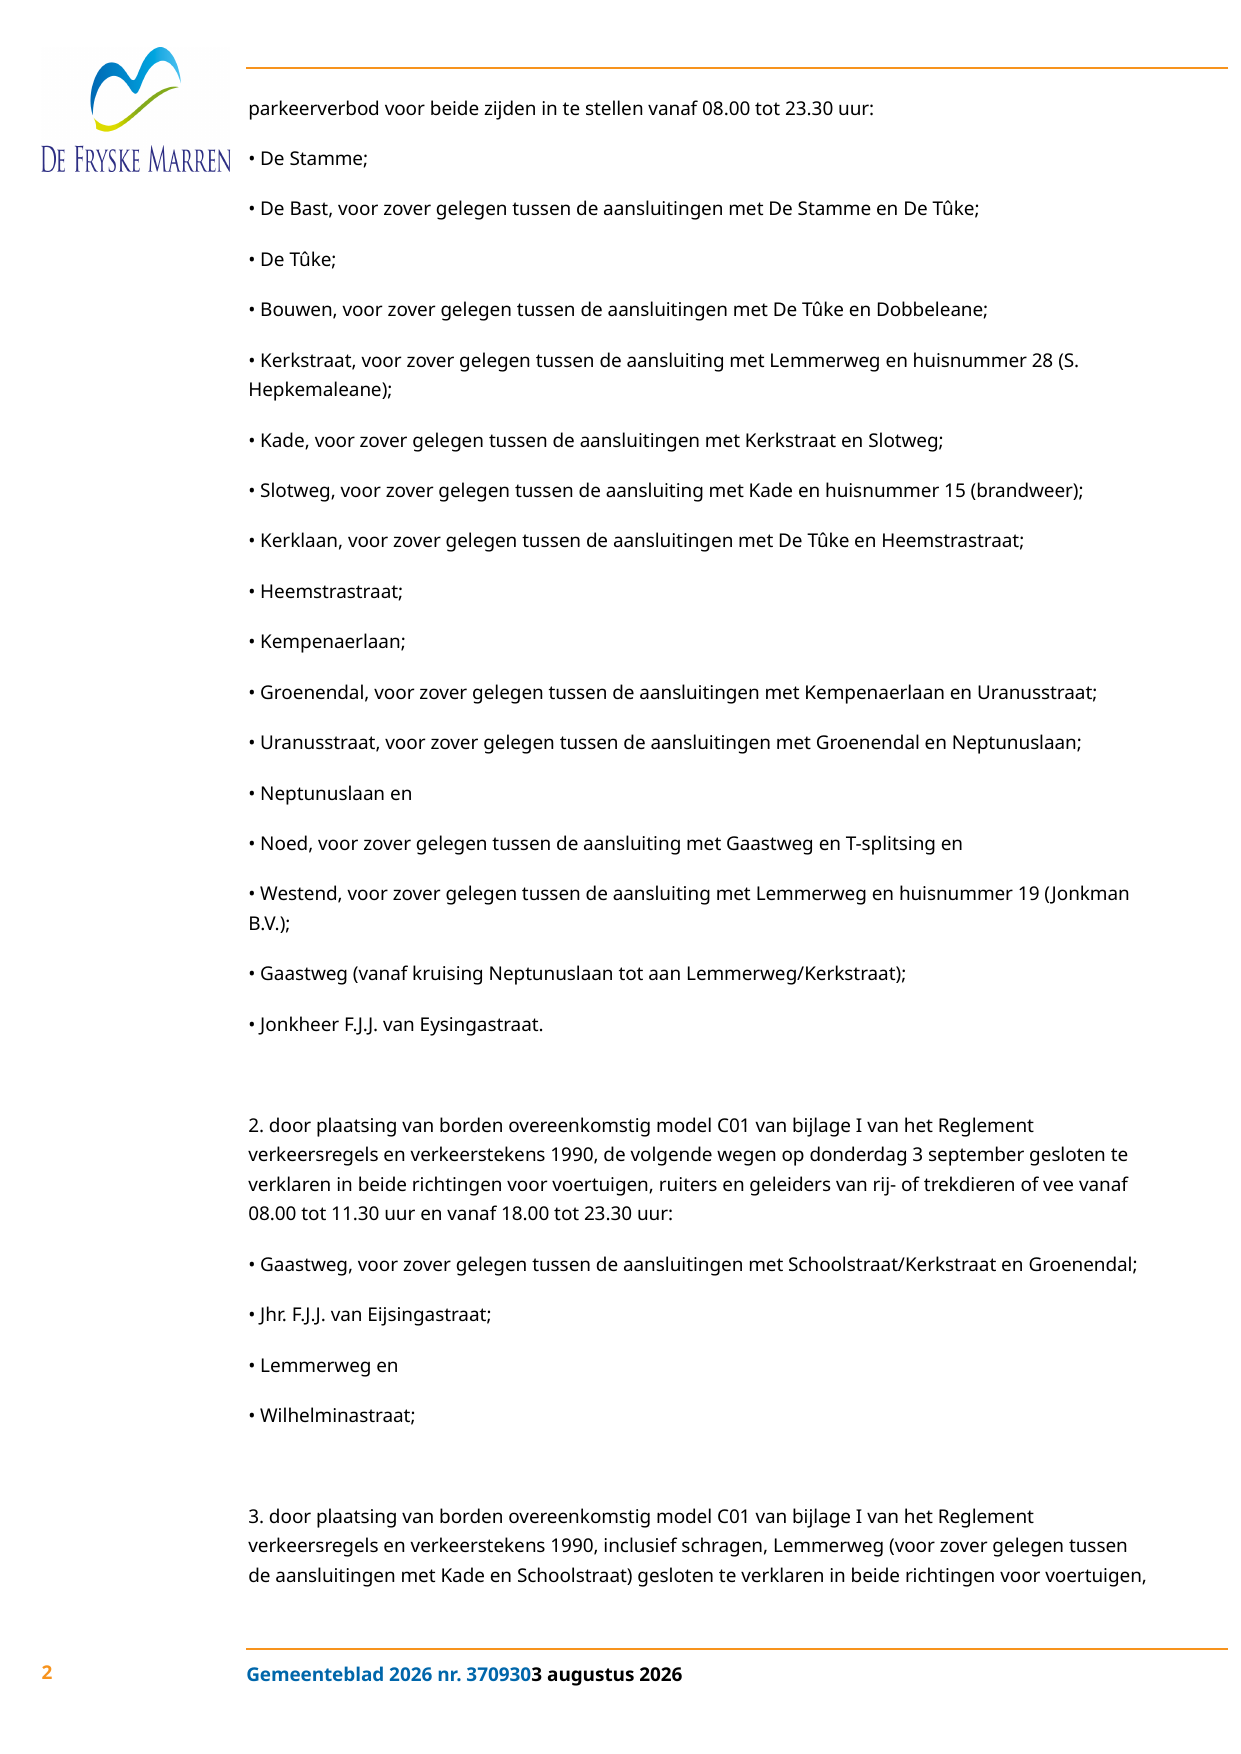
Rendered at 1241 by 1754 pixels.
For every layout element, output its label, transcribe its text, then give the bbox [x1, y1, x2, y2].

text • De Tûke; [248, 246, 1152, 272]
text • Wilhelminastraat; [248, 1402, 1152, 1428]
text • Noed, voor zover gelegen tussen de aansluiting met Gaastweg en T-splitsing en [248, 830, 1152, 856]
text • Heemstrastraat; [248, 578, 1152, 604]
text • Kade, voor zover gelegen tussen de aansluitingen met Kerkstraat en Slotweg; [248, 427, 1152, 453]
text • Kerklaan, voor zover gelegen tussen de aansluitingen met De Tûke en Heemstrastraat; [248, 528, 1152, 553]
text • De Stamme; [248, 145, 1152, 171]
text • Jonkheer F.J.J. van Eysingastraat. [248, 1011, 1152, 1037]
text • Kerkstraat, voor zover gelegen tussen de aansluiting met Lemmerweg en huisnummer 28 (S. Hepkemaleane); [248, 347, 1152, 402]
text • Bouwen, voor zover gelegen tussen de aansluitingen met De Tûke en Dobbeleane; [248, 296, 1152, 322]
text • De Bast, voor zover gelegen tussen de aansluitingen met De Stamme en De Tûke; [248, 196, 1152, 221]
text • Neptunuslaan en [248, 780, 1152, 806]
text parkeerverbod voor beide zijden in te stellen vanaf 08.00 tot 23.30 uur: [248, 95, 1152, 121]
text • Westend, voor zover gelegen tussen de aansluiting met Lemmerweg en huisnummer 19 (Jonkman B.V.); [248, 881, 1152, 936]
text • Jhr. F.J.J. van Eijsingastraat; [248, 1301, 1152, 1327]
text • Gaastweg (vanaf kruising Neptunuslaan tot aan Lemmerweg/Kerkstraat); [248, 961, 1152, 986]
text • Kempenaerlaan; [248, 628, 1152, 654]
text • Slotweg, voor zover gelegen tussen de aansluiting met Kade en huisnummer 15 (brandweer); [248, 477, 1152, 503]
text • Gaastweg, voor zover gelegen tussen de aansluitingen met Schoolstraat/Kerkstraat en Groenendal; [248, 1251, 1152, 1277]
text 3. door plaatsing van borden overeenkomstig model C01 van bijlage I van het Reglement verkeersregels en verkeerstekens 1990, inclusief schragen, Lemmerweg (voor zover gelegen tussen de aansluitingen met Kade en Schoolstraat) gesloten te verklaren in beide richtingen voor voertuigen, [248, 1503, 1152, 1588]
text • Groenendal, voor zover gelegen tussen de aansluitingen met Kempenaerlaan en Uranusstraat; [248, 679, 1152, 705]
picture [41, 47, 231, 172]
text • Lemmerweg en [248, 1352, 1152, 1378]
text • Uranusstraat, voor zover gelegen tussen de aansluitingen met Groenendal en Neptunuslaan; [248, 729, 1152, 755]
text 2. door plaatsing van borden overeenkomstig model C01 van bijlage I van het Reglement verkeersregels en verkeerstekens 1990, de volgende wegen op donderdag 3 september gesloten te verklaren in beide richtingen voor voertuigen, ruiters en geleiders van rij- of trekdieren of vee vanaf 08.00 tot 11.30 uur en vanaf 18.00 tot 23.30 uur: [248, 1112, 1152, 1226]
